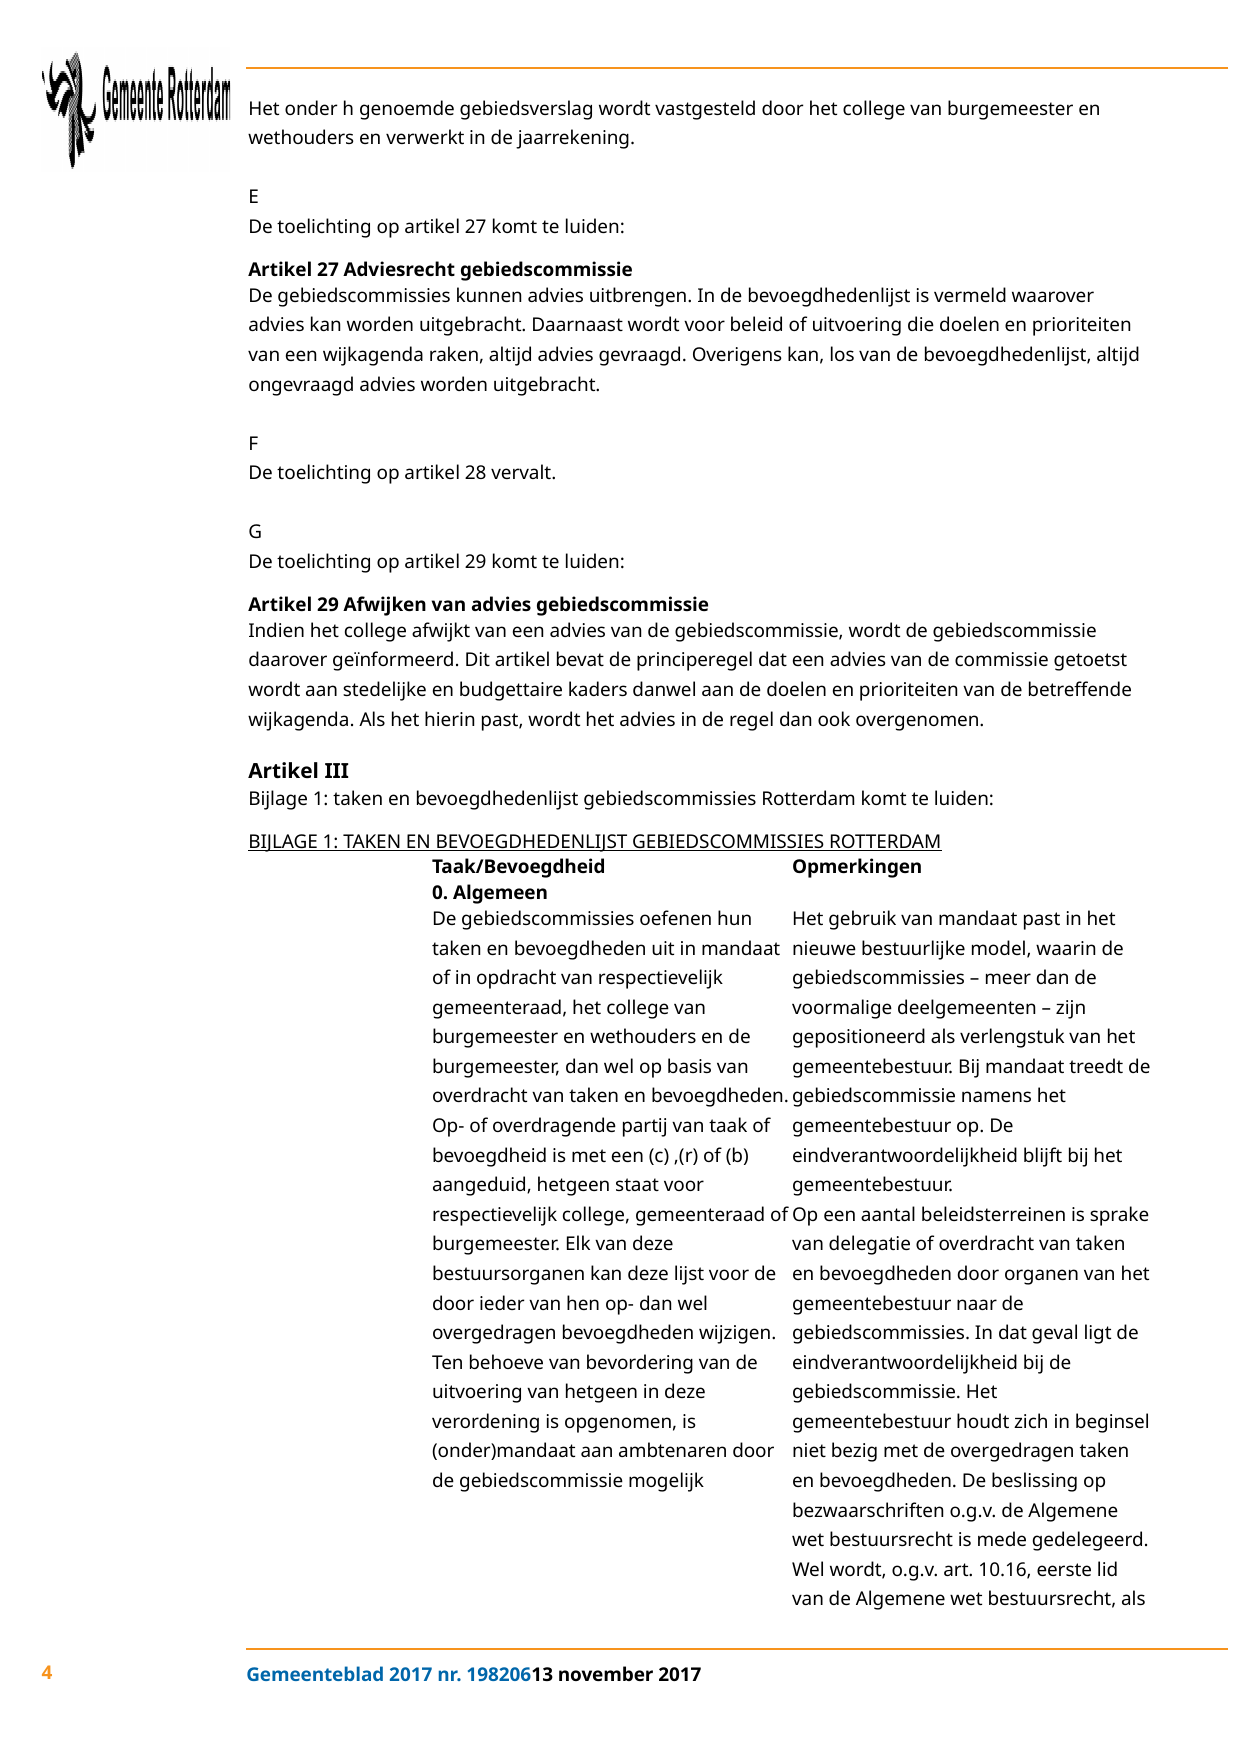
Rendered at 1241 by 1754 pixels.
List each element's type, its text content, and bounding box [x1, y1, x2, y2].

text De toelichting op artikel 27 komt te luiden: [248, 213, 1152, 239]
text Artikel 29 Afwijken van advies gebiedscommissie [248, 591, 1152, 617]
text De gebiedscommissies kunnen advies uitbrengen. In de bevoegdhedenlijst is vermeld waarover advies kan worden uitgebracht. Daarnaast wordt voor beleid of uitvoering die doelen en prioriteiten van een wijkagenda raken, altijd advies gevraagd. Overigens kan, los van de bevoegdhedenlijst, altijd ongevraagd advies worden uitgebracht. [248, 282, 1152, 396]
table_cell 0. Algemeen [432, 879, 792, 905]
text Artikel 27 Adviesrecht gebiedscommissie [248, 256, 1152, 282]
table_cell [248, 905, 432, 1611]
table_cell Het gebruik van mandaat past in het nieuwe bestuurlijke model, waarin de gebiedscommissies – meer dan de voormalige deelgemeenten – zijn gepositioneerd als verlengstuk van het gemeentebestuur. Bij mandaat treedt de gebiedscommissie namens het gemeentebestuur op. De eindverantwoordelijkheid blijft bij het gemeentebestuur. Op een aantal beleidsterreinen is sprake van delegatie of overdracht van taken en bevoegdheden door organen van het gemeentebestuur naar de gebiedscommissies. In dat geval ligt de eindverantwoordelijkheid bij de gebiedscommissie. Het gemeentebestuur houdt zich in beginsel niet bezig met de overgedragen taken en bevoegdheden. De beslissing op bezwaarschriften o.g.v. de Algemene wet bestuursrecht is mede gedelegeerd. Wel wordt, o.g.v. art. 10.16, eerste lid van de Algemene wet bestuursrecht, als [792, 905, 1152, 1611]
text Artikel III [248, 756, 1152, 785]
picture [41, 47, 231, 172]
text E [248, 183, 1152, 209]
table_header Opmerkingen [792, 854, 1152, 879]
text Bijlage 1: taken en bevoegdhedenlijst gebiedscommissies Rotterdam komt te luiden: [248, 785, 1152, 810]
text De toelichting op artikel 28 vervalt. [248, 459, 1152, 485]
table_header Taak/Bevoegdheid [432, 854, 792, 879]
text De toelichting op artikel 29 komt te luiden: [248, 548, 1152, 574]
table_cell [792, 879, 1152, 905]
text Het onder h genoemde gebiedsverslag wordt vastgesteld door het college van burgemeester en wethouders en verwerkt in de jaarrekening. [248, 95, 1152, 150]
text G [248, 519, 1152, 544]
table_cell De gebiedscommissies oefenen hun taken en bevoegdheden uit in mandaat of in opdracht van respectievelijk gemeenteraad, het college van burgemeester en wethouders en de burgemeester, dan wel op basis van overdracht van taken en bevoegdheden. Op- of overdragende partij van taak of bevoegdheid is met een (c) ,(r) of (b) aangeduid, hetgeen staat voor respectievelijk college, gemeenteraad of burgemeester. Elk van deze bestuursorganen kan deze lijst voor de door ieder van hen op- dan wel overgedragen bevoegdheden wijzigen. Ten behoeve van bevordering van de uitvoering van hetgeen in deze verordening is opgenomen, is (onder)mandaat aan ambtenaren door de gebiedscommissie mogelijk [432, 905, 792, 1611]
text Indien het college afwijkt van een advies van de gebiedscommissie, wordt de gebiedscommissie daarover geïnformeerd. Dit artikel bevat de principeregel dat een advies van de commissie getoetst wordt aan stedelijke en budgettaire kaders danwel aan de doelen en prioriteiten van de betreffende wijkagenda. Als het hierin past, wordt het advies in de regel dan ook overgenomen. [248, 617, 1152, 732]
text F [248, 430, 1152, 456]
table_cell [248, 879, 432, 905]
text BIJLAGE 1: TAKEN EN BEVOEGDHEDENLIJST GEBIEDSCOMMISSIES ROTTERDAM [248, 828, 1152, 853]
table_header [248, 854, 432, 879]
